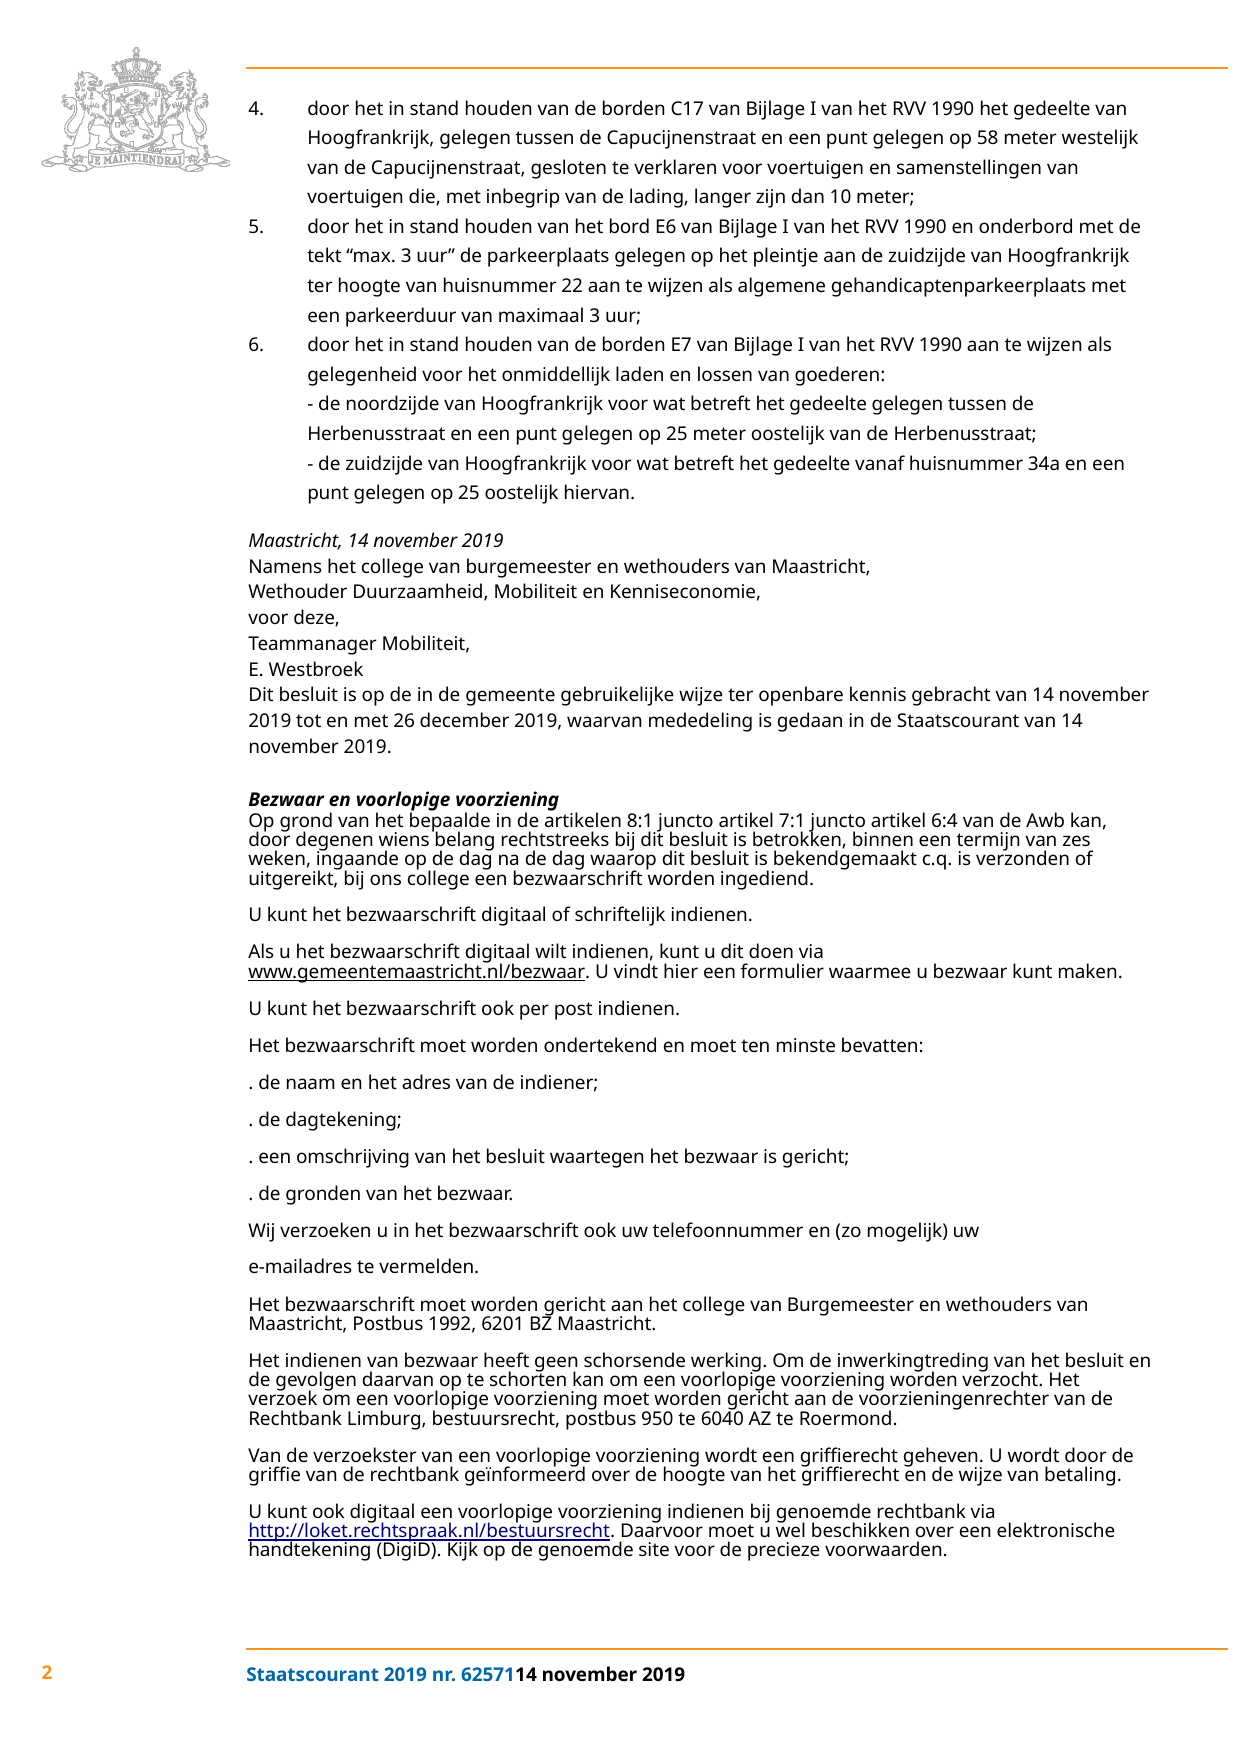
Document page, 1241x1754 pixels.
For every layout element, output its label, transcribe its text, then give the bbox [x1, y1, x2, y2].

list door het in stand houden van het bord E6 van Bijlage I van het RVV 1990 en onderbord met de tekt “max. 3 uur” de parkeerplaats gelegen op het pleintje aan de zuidzijde van Hoogfrankrijk ter hoogte van huisnummer 22 aan te wijzen als algemene gehandicaptenparkeerplaats met een parkeerduur van maximaal 3 uur; [248, 213, 1152, 328]
text . een omschrijving van het besluit waartegen het bezwaar is gericht; [248, 1148, 1152, 1167]
text E. Westbroek [248, 656, 1152, 682]
text Dit besluit is op de in de gemeente gebruikelijke wijze ter openbare kennis gebracht van 14 november 2019 tot en met 26 december 2019, waarvan mededeling is gedaan in de Staatscourant van 14 november 2019. [248, 682, 1152, 759]
text U kunt het bezwaarschrift ook per post indienen. [248, 1000, 1152, 1019]
text Wij verzoeken u in het bezwaarschrift ook uw telefoonnummer en (zo mogelijk) uw [248, 1222, 1152, 1241]
text Het bezwaarschrift moet worden ondertekend en moet ten minste bevatten: [248, 1037, 1152, 1056]
text U kunt ook digitaal een voorlopige voorziening indienen bij genoemde rechtbank via http://loket.rechtspraak.nl/bestuursrecht. Daarvoor moet u wel beschikken over een elektronische handtekening (DigiD). Kijk op de genoemde site voor de precieze voorwaarden. [248, 1503, 1152, 1561]
list - de noordzijde van Hoogfrankrijk voor wat betreft het gedeelte gelegen tussen de Herbenusstraat en een punt gelegen op 25 meter oostelijk van de Herbenusstraat; [248, 391, 1152, 446]
text Als u het bezwaarschrift digitaal wilt indienen, kunt u dit doen via www.gemeentemaastricht.nl/bezwaar. U vindt hier een formulier waarmee u bezwaar kunt maken. [248, 943, 1152, 982]
picture [41, 47, 231, 172]
text Het bezwaarschrift moet worden gericht aan het college van Burgemeester en wethouders van Maastricht, Postbus 1992, 6201 BZ Maastricht. [248, 1296, 1152, 1334]
text Wethouder Duurzaamheid, Mobiliteit en Kenniseconomie, [248, 579, 1152, 604]
text U kunt het bezwaarschrift digitaal of schriftelijk indienen. [248, 906, 1152, 926]
text Het indienen van bezwaar heeft geen schorsende werking. Om de inwerkingtreding van het besluit en de gevolgen daarvan op te schorten kan om een voorlopige voorziening worden verzocht. Het verzoek om een voorlopige voorziening moet worden gericht aan de voorzieningenrechter van de Rechtbank Limburg, bestuursrecht, postbus 950 te 6040 AZ te Roermond. [248, 1352, 1152, 1429]
list - de zuidzijde van Hoogfrankrijk voor wat betreft het gedeelte vanaf huisnummer 34a en een punt gelegen op 25 oostelijk hiervan. [248, 450, 1152, 505]
text . de naam en het adres van de indiener; [248, 1074, 1152, 1093]
text voor deze, [248, 604, 1152, 630]
text e-mailadres te vermelden. [248, 1258, 1152, 1278]
text . de dagtekening; [248, 1111, 1152, 1130]
text Maastricht, 14 november 2019 [248, 527, 1152, 553]
list door het in stand houden van de borden E7 van Bijlage I van het RVV 1990 aan te wijzen als gelegenheid voor het onmiddellijk laden en lossen van goederen: [248, 331, 1152, 387]
text Teammanager Mobiliteit, [248, 630, 1152, 656]
text Namens het college van burgemeester en wethouders van Maastricht, [248, 553, 1152, 579]
text . de gronden van het bezwaar. [248, 1184, 1152, 1204]
text Bezwaar en voorlopige voorziening [248, 786, 1152, 812]
list door het in stand houden van de borden C17 van Bijlage I van het RVV 1990 het gedeelte van Hoogfrankrijk, gelegen tussen de Capucijnenstraat en een punt gelegen op 58 meter westelijk van de Capucijnenstraat, gesloten te verklaren voor voertuigen en samenstellingen van voertuigen die, met inbegrip van de lading, langer zijn dan 10 meter; [248, 95, 1152, 209]
text Van de verzoekster van een voorlopige voorziening wordt een griffierecht geheven. U wordt door de griffie van de rechtbank geïnformeerd over de hoogte van het griffierecht en de wijze van betaling. [248, 1447, 1152, 1485]
text Op grond van het bepaalde in de artikelen 8:1 juncto artikel 7:1 juncto artikel 6:4 van de Awb kan, door degenen wiens belang rechtstreeks bij dit besluit is betrokken, binnen een termijn van zes weken, ingaande op de dag na de dag waarop dit besluit is bekendgemaakt c.q. is verzonden of uitgereikt, bij ons college een bezwaarschrift worden ingediend. [248, 812, 1152, 889]
